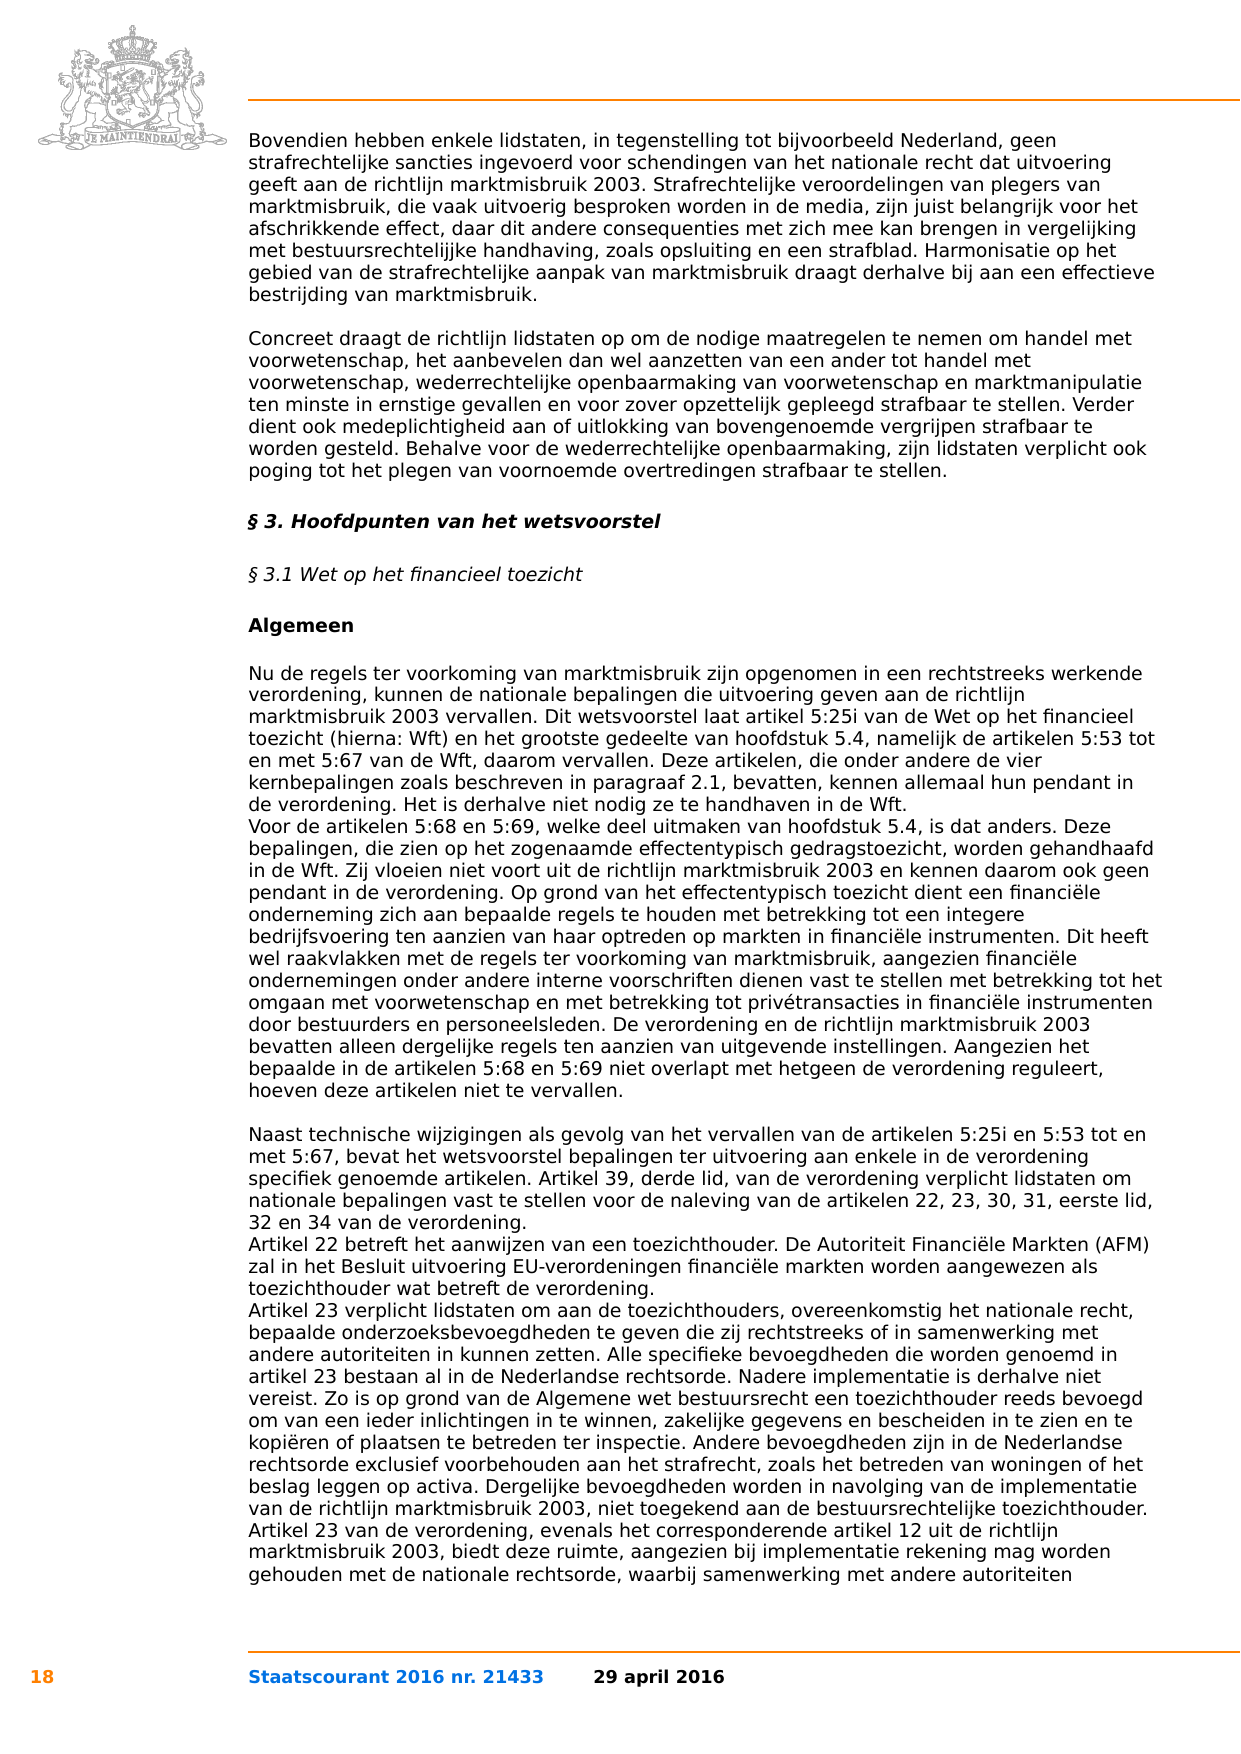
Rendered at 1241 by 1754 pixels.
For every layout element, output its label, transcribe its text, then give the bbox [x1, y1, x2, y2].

text Artikel 23 verplicht lidstaten om aan de toezichthouders, overeenkomstig het nationale recht, bepaalde onderzoeksbevoegdheden te geven die zij rechtstreeks of in samenwerking met andere autoriteiten in kunnen zetten. Alle specifieke bevoegdheden die worden genoemd in artikel 23 bestaan al in de Nederlandse rechtsorde. Nadere implementatie is derhalve niet vereist. Zo is op grond van de Algemene wet bestuursrecht een toezichthouder reeds bevoegd om van een ieder inlichtingen in te winnen, zakelijke gegevens en bescheiden in te zien en te kopiëren of plaatsen te betreden ter inspectie. Andere bevoegdheden zijn in de Nederlandse rechtsorde exclusief voorbehouden aan het strafrecht, zoals het betreden van woningen of het beslag leggen op activa. Dergelijke bevoegdheden worden in navolging van de implementatie van de richtlijn marktmisbruik 2003, niet toegekend aan de bestuursrechtelijke toezichthouder. Artikel 23 van de verordening, evenals het corresponderende artikel 12 uit de richtlijn marktmisbruik 2003, biedt deze ruimte, aangezien bij implementatie rekening mag worden gehouden met de nationale rechtsorde, waarbij samenwerking met andere autoriteiten [248, 1300, 1163, 1585]
text Voor de artikelen 5:68 en 5:69, welke deel uitmaken van hoofdstuk 5.4, is dat anders. Deze bepalingen, die zien op het zogenaamde effectentypisch gedragstoezicht, worden gehandhaafd in de Wft. Zij vloeien niet voort uit de richtlijn marktmisbruik 2003 en kennen daarom ook geen pendant in de verordening. Op grond van het effectentypisch toezicht dient een financiële onderneming zich aan bepaalde regels te houden met betrekking tot een integere bedrijfsvoering ten aanzien van haar optreden op markten in financiële instrumenten. Dit heeft wel raakvlakken met de regels ter voorkoming van marktmisbruik, aangezien financiële ondernemingen onder andere interne voorschriften dienen vast te stellen met betrekking tot het omgaan met voorwetenschap en met betrekking tot privétransacties in financiële instrumenten door bestuurders en personeelsleden. De verordening en de richtlijn marktmisbruik 2003 bevatten alleen dergelijke regels ten aanzien van uitgevende instellingen. Aangezien het bepaalde in de artikelen 5:68 en 5:69 niet overlapt met hetgeen de verordening reguleert, hoeven deze artikelen niet te vervallen. [248, 816, 1163, 1102]
text Concreet draagt de richtlijn lidstaten op om de nodige maatregelen te nemen om handel met voorwetenschap, het aanbevelen dan wel aanzetten van een ander tot handel met voorwetenschap, wederrechtelijke openbaarmaking van voorwetenschap en marktmanipulatie ten minste in ernstige gevallen en voor zover opzettelijk gepleegd strafbaar te stellen. Verder dient ook medeplichtigheid aan of uitlokking van bovengenoemde vergrijpen strafbaar te worden gesteld. Behalve voor de wederrechtelijke openbaarmaking, zijn lidstaten verplicht ook poging tot het plegen van voornoemde overtredingen strafbaar te stellen. [248, 328, 1163, 481]
subtitle § 3. Hoofdpunten van het wetsvoorstel [248, 511, 1163, 533]
subtitle § 3.1 Wet op het financieel toezicht [248, 563, 1163, 585]
subtitle Algemeen [248, 615, 1163, 637]
text Artikel 22 betreft het aanwijzen van een toezichthouder. De Autoriteit Financiële Markten (AFM) zal in het Besluit uitvoering EU-verordeningen financiële markten worden aangewezen als toezichthouder wat betreft de verordening. [248, 1234, 1163, 1300]
text Bovendien hebben enkele lidstaten, in tegenstelling tot bijvoorbeeld Nederland, geen strafrechtelijke sancties ingevoerd voor schendingen van het nationale recht dat uitvoering geeft aan de richtlijn marktmisbruik 2003. Strafrechtelijke veroordelingen van plegers van marktmisbruik, die vaak uitvoerig besproken worden in de media, zijn juist belangrijk voor het afschrikkende effect, daar dit andere consequenties met zich mee kan brengen in vergelijking met bestuursrechtelijjke handhaving, zoals opsluiting en een strafblad. Harmonisatie op het gebied van de strafrechtelijke aanpak van marktmisbruik draagt derhalve bij aan een effectieve bestrijding van marktmisbruik. [248, 130, 1163, 306]
text Naast technische wijzigingen als gevolg van het vervallen van de artikelen 5:25i en 5:53 tot en met 5:67, bevat het wetsvoorstel bepalingen ter uitvoering aan enkele in de verordening specifiek genoemde artikelen. Artikel 39, derde lid, van de verordening verplicht lidstaten om nationale bepalingen vast te stellen voor de naleving van de artikelen 22, 23, 30, 31, eerste lid, 32 en 34 van de verordening. [248, 1124, 1163, 1234]
picture [38, 25, 227, 150]
text Nu de regels ter voorkoming van marktmisbruik zijn opgenomen in een rechtstreeks werkende verordening, kunnen de nationale bepalingen die uitvoering geven aan de richtlijn marktmisbruik 2003 vervallen. Dit wetsvoorstel laat artikel 5:25i van de Wet op het financieel toezicht (hierna: Wft) en het grootste gedeelte van hoofdstuk 5.4, namelijk de artikelen 5:53 tot en met 5:67 van de Wft, daarom vervallen. Deze artikelen, die onder andere de vier kernbepalingen zoals beschreven in paragraaf 2.1, bevatten, kennen allemaal hun pendant in de verordening. Het is derhalve niet nodig ze te handhaven in de Wft. [248, 662, 1163, 816]
